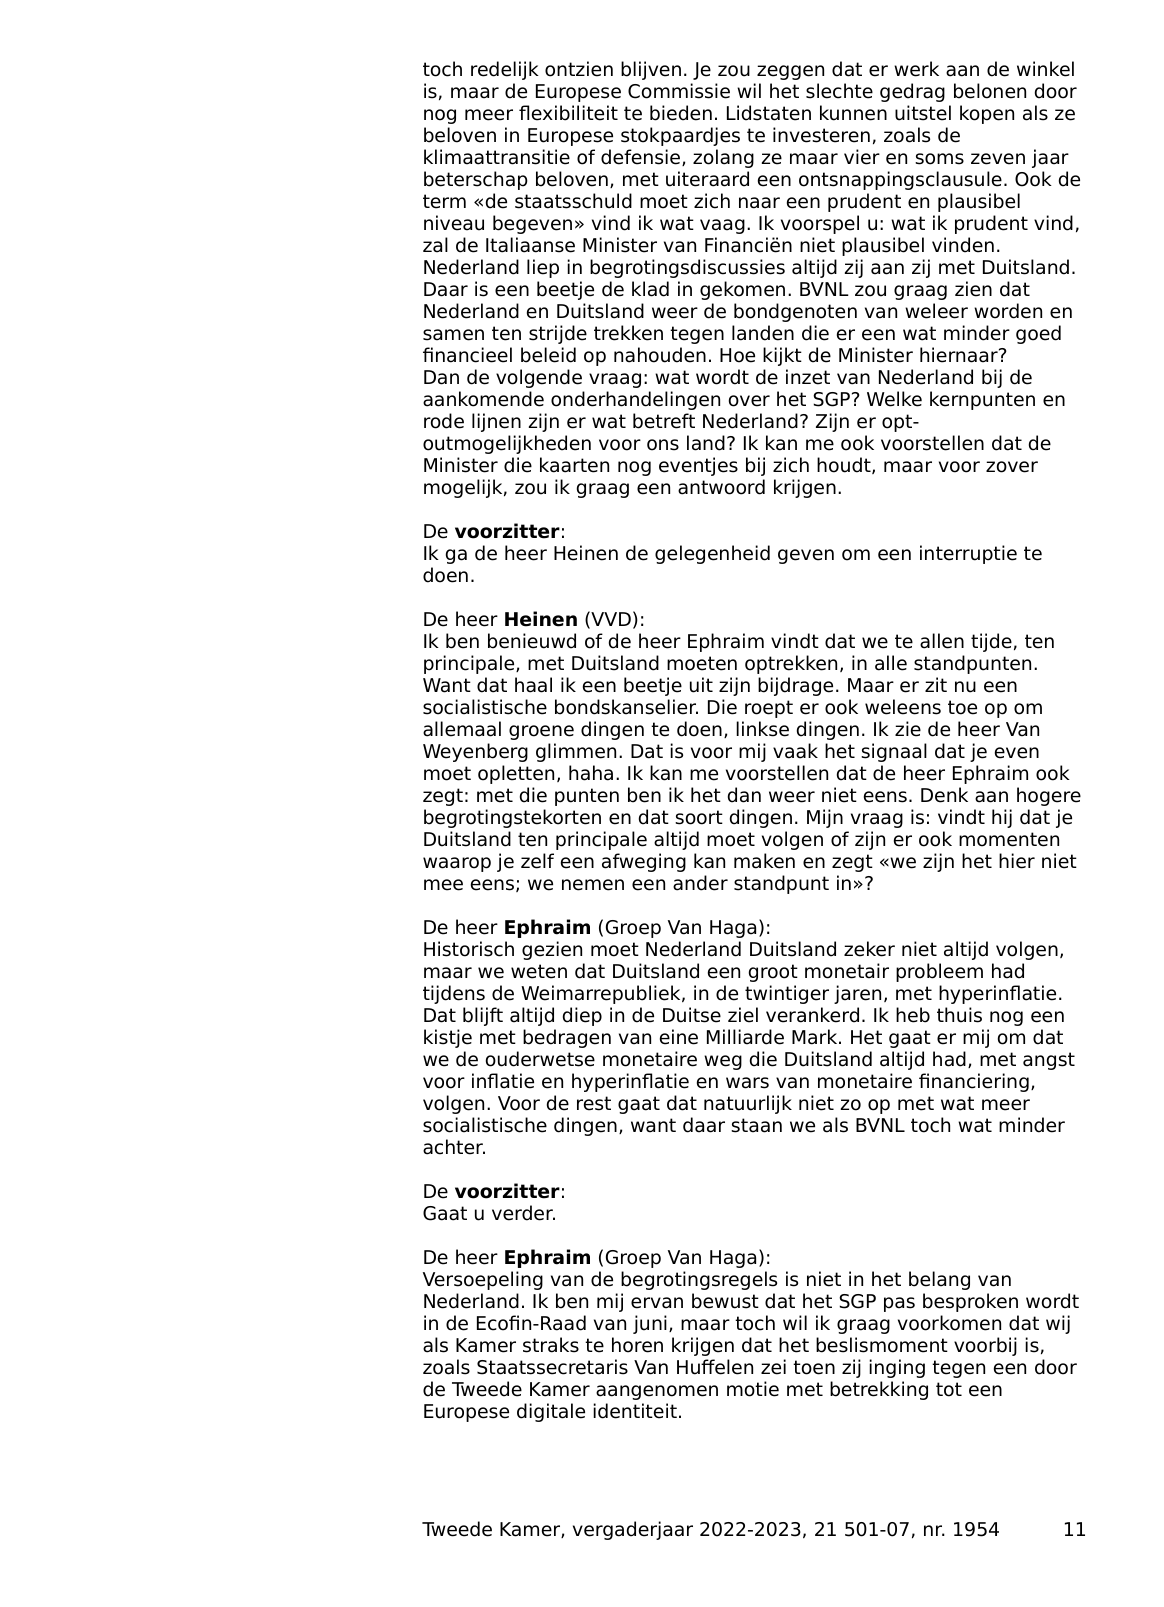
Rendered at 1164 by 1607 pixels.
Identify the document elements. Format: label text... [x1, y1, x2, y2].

text toch redelijk ontzien blijven. Je zou zeggen dat er werk aan de winkel is, maar de Europese Commissie wil het slechte gedrag belonen door nog meer flexibiliteit te bieden. Lidstaten kunnen uitstel kopen als ze beloven in Europese stokpaardjes te investeren, zoals de klimaattransitie of defensie, zolang ze maar vier en soms zeven jaar beterschap beloven, met uiteraard een ontsnappingsclausule. Ook de term «de staatsschuld moet zich naar een prudent en plausibel niveau begeven» vind ik wat vaag. Ik voorspel u: wat ik prudent vind, zal de Italiaanse Minister van Financiën niet plausibel vinden. [422, 59, 1087, 257]
text Dan de volgende vraag: wat wordt de inzet van Nederland bij de aankomende onderhandelingen over het SGP? Welke kernpunten en rode lijnen zijn er wat betreft Nederland? Zijn er opt-outmogelijkheden voor ons land? Ik kan me ook voorstellen dat de Minister die kaarten nog eventjes bij zich houdt, maar voor zover mogelijk, zou ik graag een antwoord krijgen. [422, 367, 1087, 499]
text De heer Heinen (VVD): [422, 609, 1087, 631]
text Gaat u verder. [422, 1203, 1087, 1225]
text Nederland liep in begrotingsdiscussies altijd zij aan zij met Duitsland. Daar is een beetje de klad in gekomen. BVNL zou graag zien dat Nederland en Duitsland weer de bondgenoten van weleer worden en samen ten strijde trekken tegen landen die er een wat minder goed financieel beleid op nahouden. Hoe kijkt de Minister hiernaar? [422, 257, 1087, 367]
text De voorzitter: [422, 521, 1087, 543]
text De heer Ephraim (Groep Van Haga): [422, 1247, 1087, 1269]
text De heer Ephraim (Groep Van Haga): [422, 917, 1087, 939]
text Ik ben benieuwd of de heer Ephraim vindt dat we te allen tijde, ten principale, met Duitsland moeten optrekken, in alle standpunten. Want dat haal ik een beetje uit zijn bijdrage. Maar er zit nu een socialistische bondskanselier. Die roept er ook weleens toe op om allemaal groene dingen te doen, linkse dingen. Ik zie de heer Van Weyenberg glimmen. Dat is voor mij vaak het signaal dat je even moet opletten, haha. Ik kan me voorstellen dat de heer Ephraim ook zegt: met die punten ben ik het dan weer niet eens. Denk aan hogere begrotingstekorten en dat soort dingen. Mijn vraag is: vindt hij dat je Duitsland ten principale altijd moet volgen of zijn er ook momenten waarop je zelf een afweging kan maken en zegt «we zijn het hier niet mee eens; we nemen een ander standpunt in»? [422, 631, 1087, 895]
text Versoepeling van de begrotingsregels is niet in het belang van Nederland. Ik ben mij ervan bewust dat het SGP pas besproken wordt in de Ecofin-Raad van juni, maar toch wil ik graag voorkomen dat wij als Kamer straks te horen krijgen dat het beslismoment voorbij is, zoals Staatssecretaris Van Huffelen zei toen zij inging tegen een door de Tweede Kamer aangenomen motie met betrekking tot een Europese digitale identiteit. [422, 1269, 1087, 1423]
text Ik ga de heer Heinen de gelegenheid geven om een interruptie te doen. [422, 543, 1087, 587]
text Historisch gezien moet Nederland Duitsland zeker niet altijd volgen, maar we weten dat Duitsland een groot monetair probleem had tijdens de Weimarrepubliek, in de twintiger jaren, met hyperinflatie. Dat blijft altijd diep in de Duitse ziel verankerd. Ik heb thuis nog een kistje met bedragen van eine Milliarde Mark. Het gaat er mij om dat we de ouderwetse monetaire weg die Duitsland altijd had, met angst voor inflatie en hyperinflatie en wars van monetaire financiering, volgen. Voor de rest gaat dat natuurlijk niet zo op met wat meer socialistische dingen, want daar staan we als BVNL toch wat minder achter. [422, 939, 1087, 1159]
text De voorzitter: [422, 1181, 1087, 1203]
